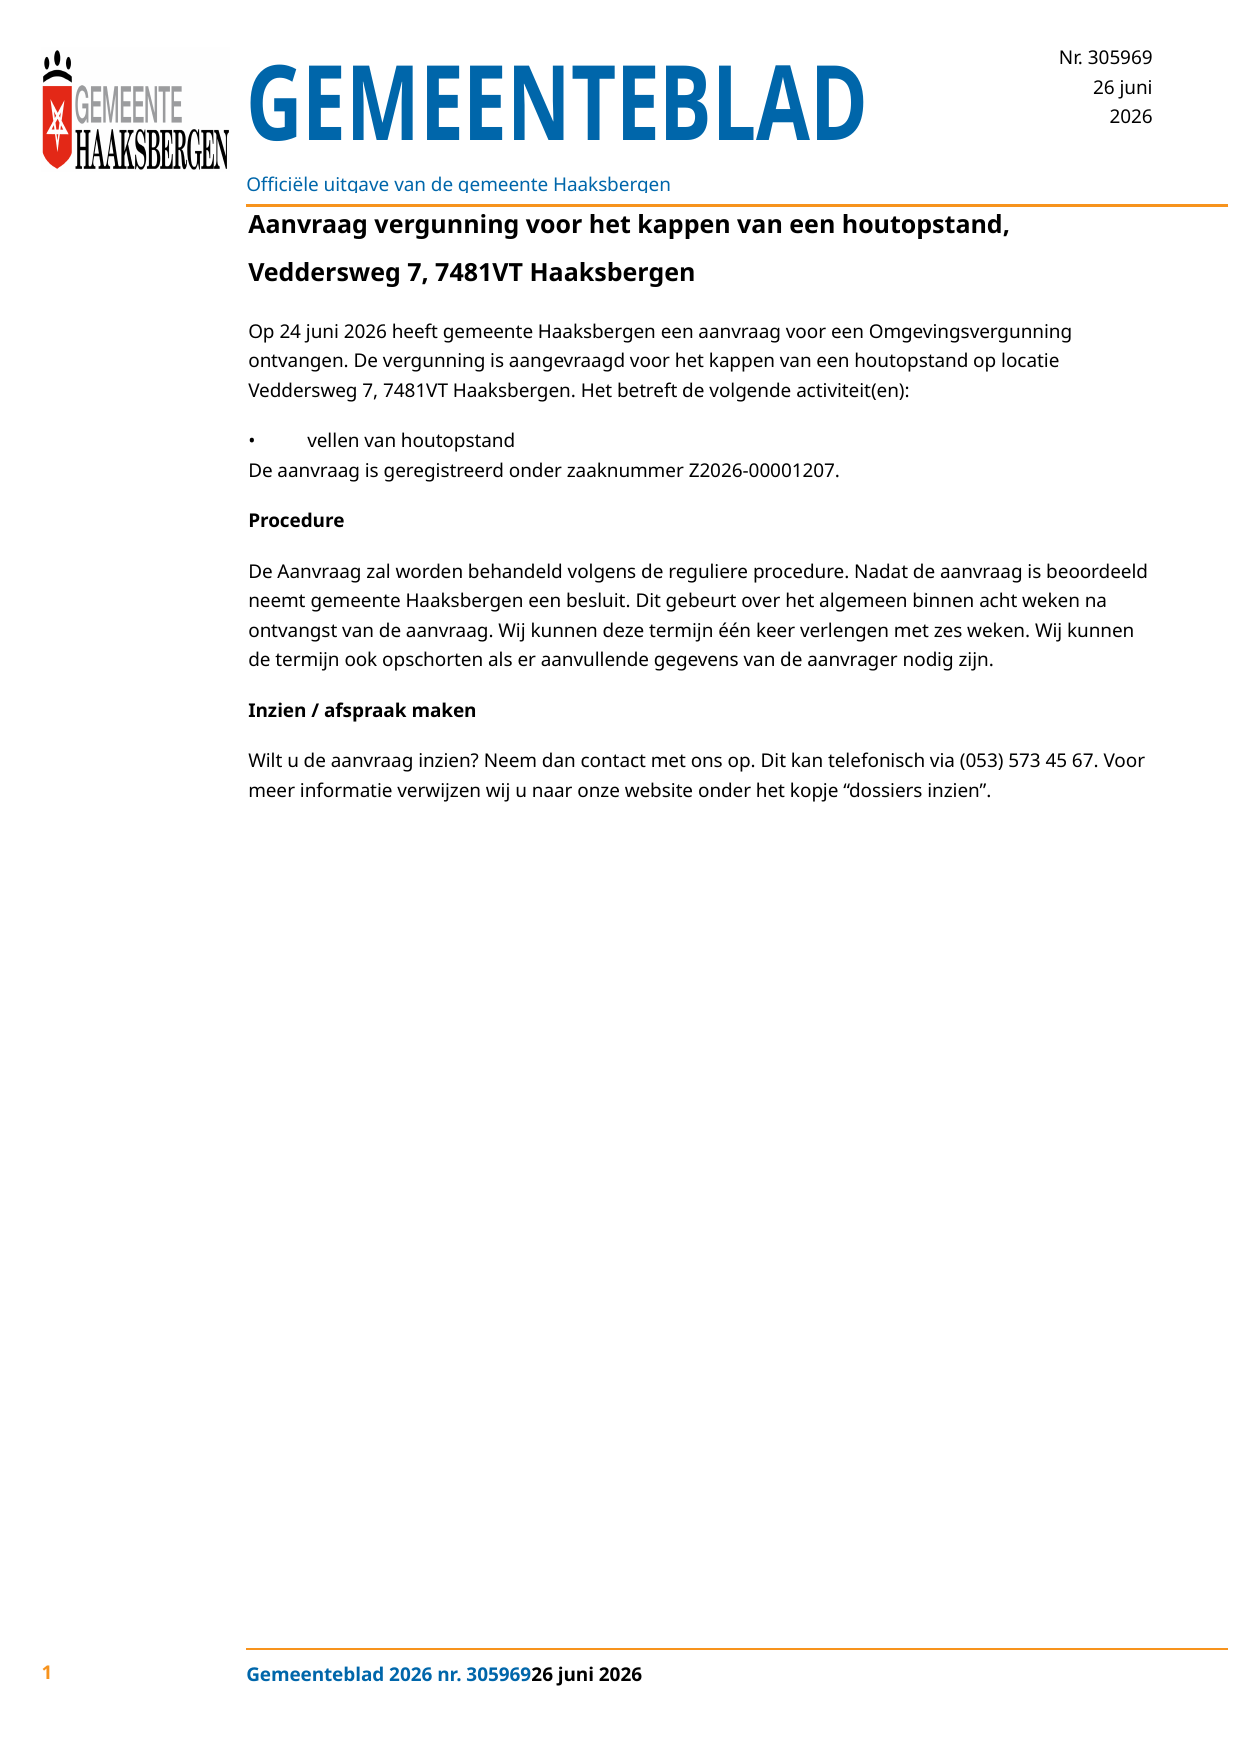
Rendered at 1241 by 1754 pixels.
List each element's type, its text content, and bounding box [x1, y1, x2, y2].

text Procedure [248, 507, 1152, 533]
text De aanvraag is geregistreerd onder zaaknummer Z2026-00001207. [248, 457, 1152, 483]
picture [41, 47, 231, 172]
text Aanvraag vergunning voor het kappen van een houtopstand, Veddersweg 7, 7481VT Haaksbergen [248, 207, 1152, 288]
text Op 24 juni 2026 heeft gemeente Haaksbergen een aanvraag voor een Omgevingsvergunning ontvangen. De vergunning is aangevraagd voor het kappen van een houtopstand op locatie Veddersweg 7, 7481VT Haaksbergen. Het betreft de volgende activiteit(en): [248, 318, 1152, 403]
text Wilt u de aanvraag inzien? Neem dan contact met ons op. Dit kan telefonisch via (053) 573 45 67. Voor meer informatie verwijzen wij u naar onze website onder het kopje “dossiers inzien”. [248, 747, 1152, 803]
text De Aanvraag zal worden behandeld volgens de reguliere procedure. Nadat de aanvraag is beoordeeld neemt gemeente Haaksbergen een besluit. Dit gebeurt over het algemeen binnen acht weken na ontvangst van de aanvraag. Wij kunnen deze termijn één keer verlengen met zes weken. Wij kunnen de termijn ook opschorten als er aanvullende gegevens van de aanvrager nodig zijn. [248, 558, 1152, 672]
text Inzien / afspraak maken [248, 697, 1152, 723]
list vellen van houtopstand [248, 427, 1152, 453]
